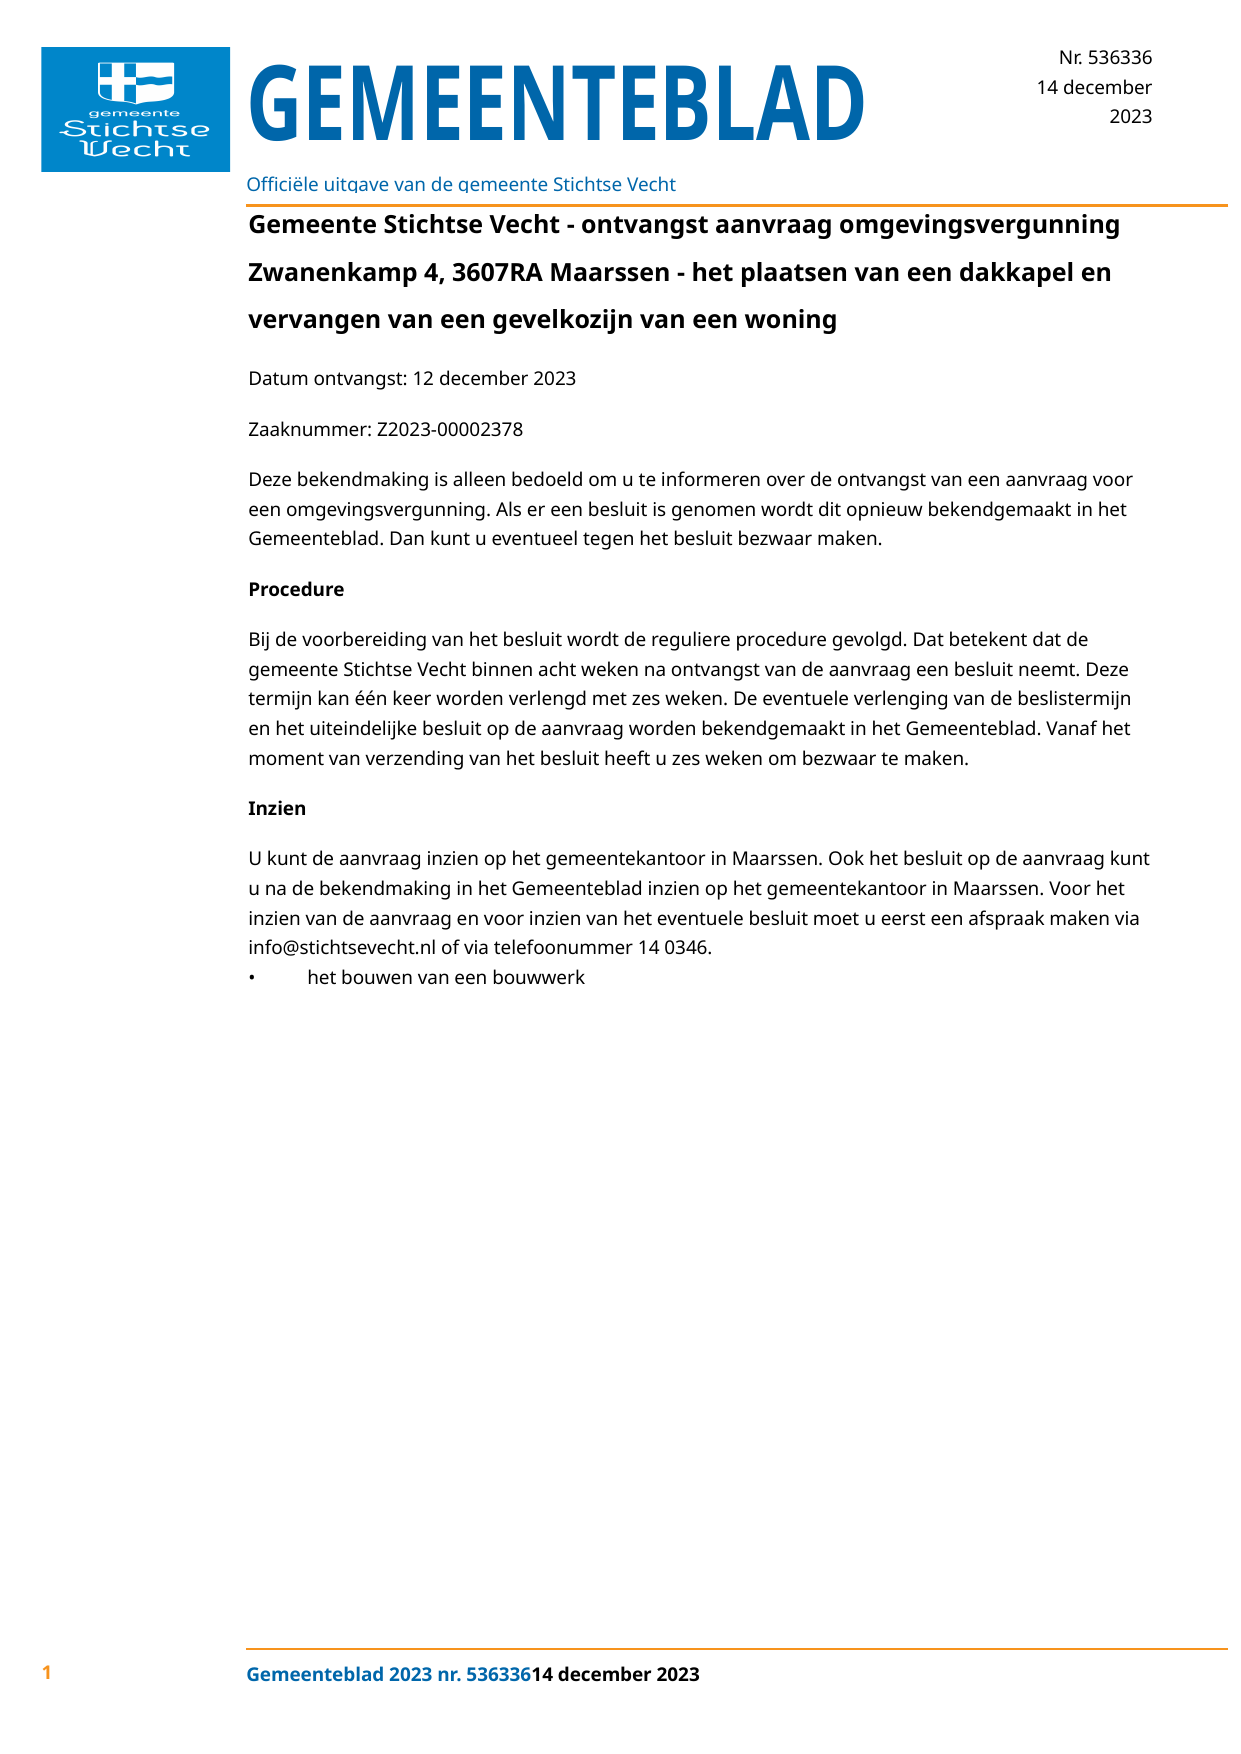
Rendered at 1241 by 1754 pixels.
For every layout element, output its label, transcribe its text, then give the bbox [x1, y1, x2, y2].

text U kunt de aanvraag inzien op het gemeentekantoor in Maarssen. Ook het besluit op de aanvraag kunt u na de bekendmaking in het Gemeenteblad inzien op het gemeentekantoor in Maarssen. Voor het inzien van de aanvraag en voor inzien van het eventuele besluit moet u eerst een afspraak maken via info@stichtsevecht.nl of via telefoonummer 14 0346. [248, 846, 1152, 960]
picture [137, 63, 174, 103]
text Zaaknummer: Z2023-00002378 [248, 416, 1152, 442]
text Gemeente Stichtse Vecht - ontvangst aanvraag omgevingsvergunning Zwanenkamp 4, 3607RA Maarssen - het plaatsen van een dakkapel en vervangen van een gevelkozijn van een woning [248, 207, 1152, 336]
picture [99, 63, 135, 101]
text Inzien [248, 795, 1152, 821]
text Deze bekendmaking is alleen bedoeld om u te informeren over de ontvangst van een aanvraag voor een omgevingsvergunning. Als er een besluit is genomen wordt dit opnieuw bekendgemaakt in het Gemeenteblad. Dan kunt u eventueel tegen het besluit bezwaar maken. [248, 466, 1152, 551]
text Bij de voorbereiding van het besluit wordt de reguliere procedure gevolgd. Dat betekent dat de gemeente Stichtse Vecht binnen acht weken na ontvangst van de aanvraag een besluit neemt. Deze termijn kan één keer worden verlengd met zes weken. De eventuele verlenging van de beslistermijn en het uiteindelijke besluit op de aanvraag worden bekendgemaakt in het Gemeenteblad. Vanaf het moment van verzending van het besluit heeft u zes weken om bezwaar te maken. [248, 626, 1152, 770]
text Datum ontvangst: 12 december 2023 [248, 366, 1152, 391]
list het bouwen van een bouwwerk [248, 964, 1152, 989]
text Procedure [248, 576, 1152, 602]
